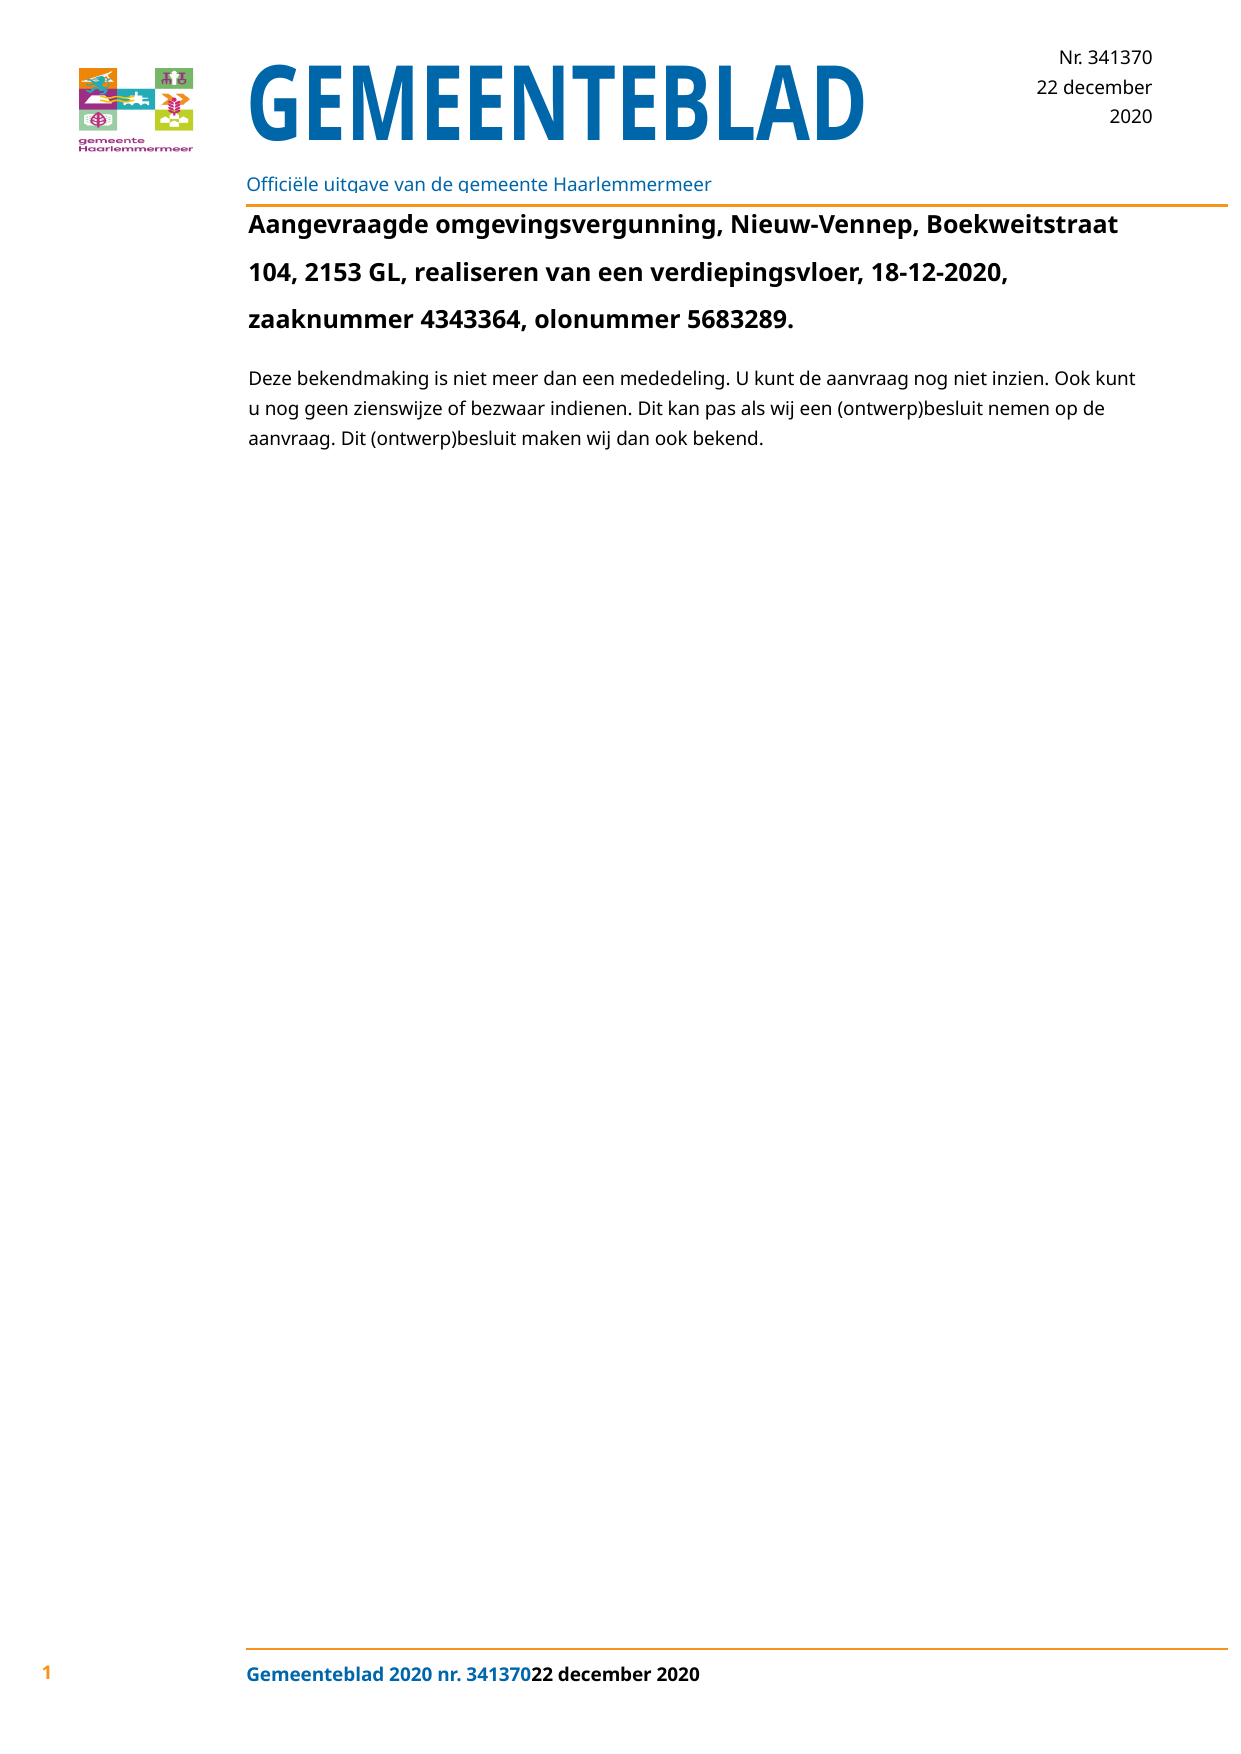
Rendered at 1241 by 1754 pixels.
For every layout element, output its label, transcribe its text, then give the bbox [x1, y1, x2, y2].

picture [41, 47, 231, 172]
text Aangevraagde omgevingsvergunning, Nieuw-Vennep, Boekweitstraat 104, 2153 GL, realiseren van een verdiepingsvloer, 18-12-2020, zaaknummer 4343364, olonummer 5683289. [248, 207, 1152, 336]
text Deze bekendmaking is niet meer dan een mededeling. U kunt de aanvraag nog niet inzien. Ook kunt u nog geen zienswijze of bezwaar indienen. Dit kan pas als wij een (ontwerp)besluit nemen op de aanvraag. Dit (ontwerp)besluit maken wij dan ook bekend. [248, 366, 1152, 450]
